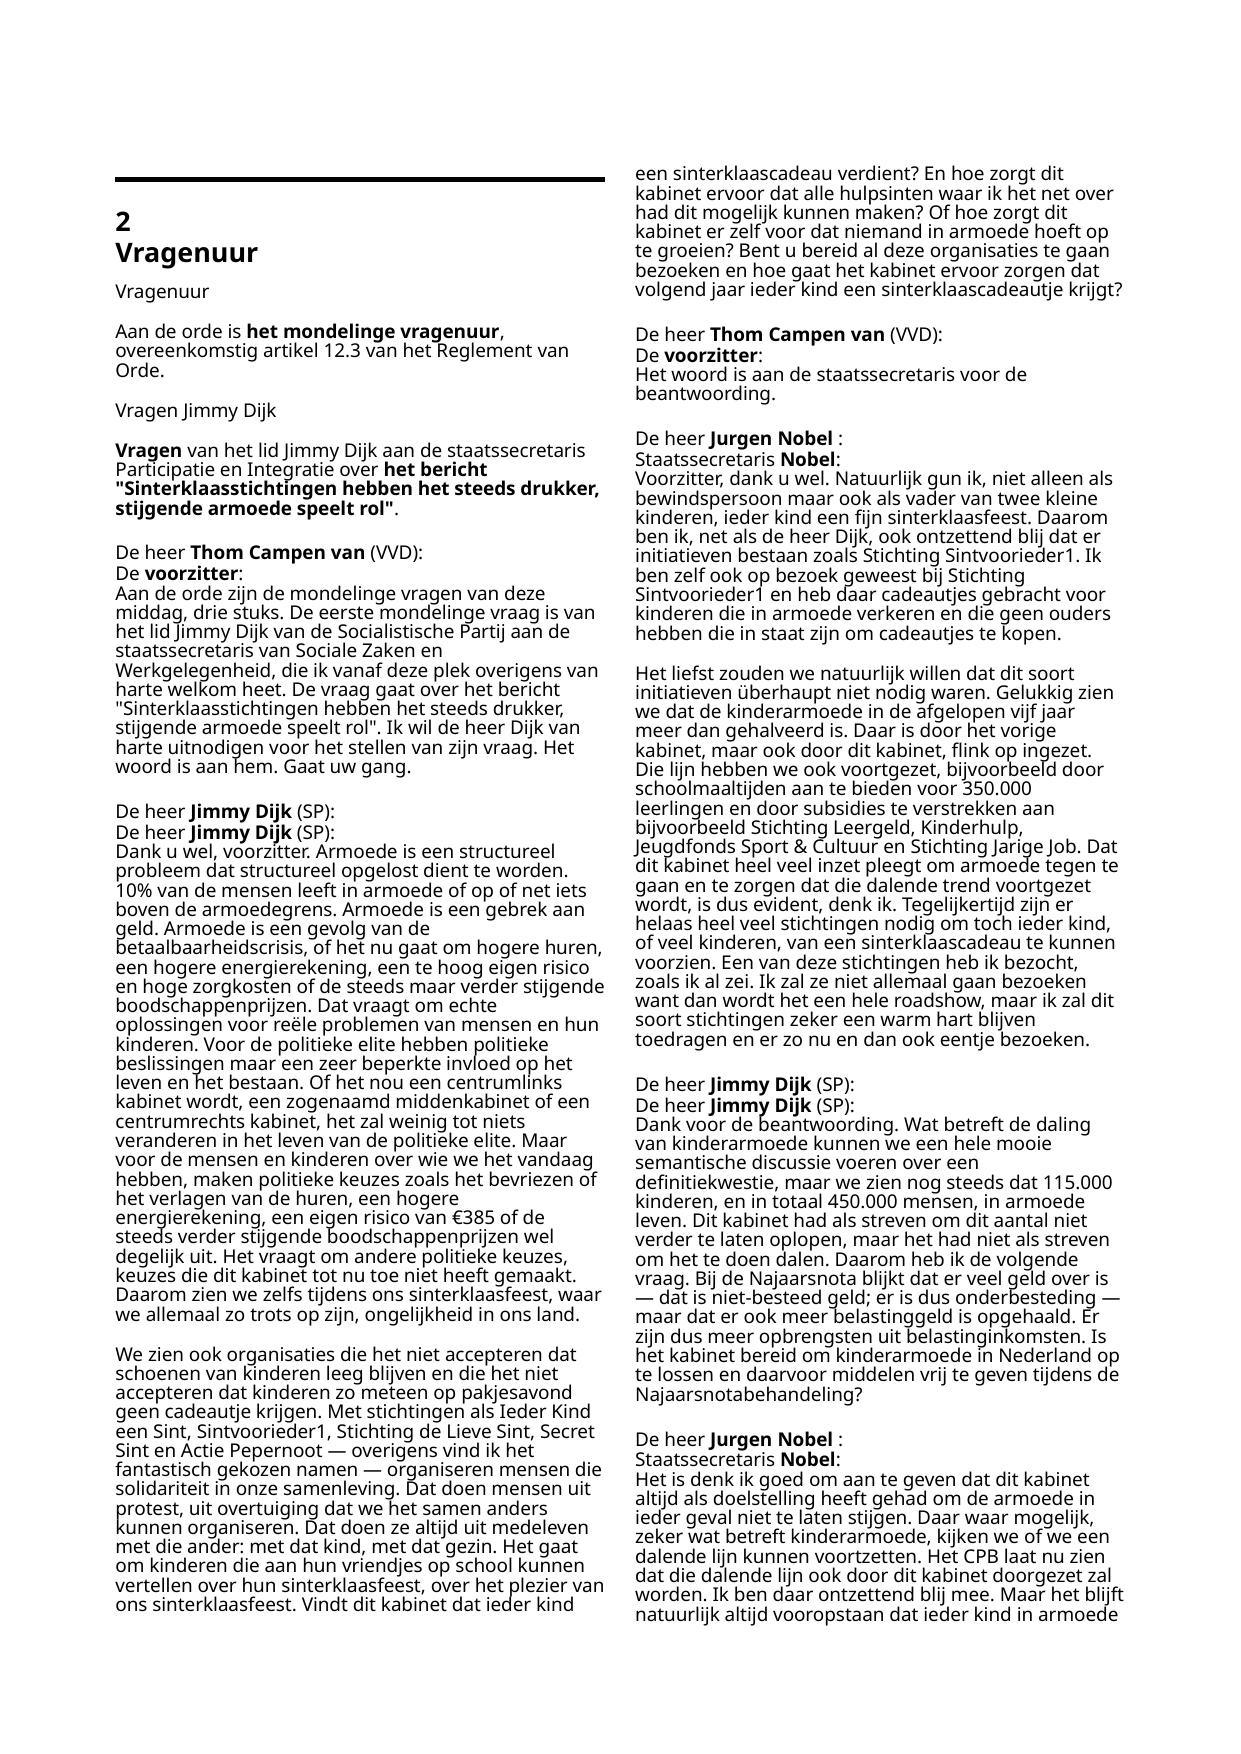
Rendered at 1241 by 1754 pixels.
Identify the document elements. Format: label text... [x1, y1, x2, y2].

text De heer Jurgen Nobel : [635, 1426, 1125, 1451]
text De heer Thom Campen van (VVD): [115, 539, 605, 565]
text Vragen Jimmy Dijk [115, 402, 605, 421]
text Dank voor de beantwoording. Wat betreft de daling van kinderarmoede kunnen we een hele mooie semantische discussie voeren over een definitiekwestie, maar we zien nog steeds dat 115.000 kinderen, en in totaal 450.000 mensen, in armoede leven. Dit kabinet had als streven om dit aantal niet verder te laten oplopen, maar het had niet als streven om het te doen dalen. Daarom heb ik de volgende vraag. Bij de Najaarsnota blijkt dat er veel geld over is — dat is niet-besteed geld; er is dus onderbesteding — maar dat er ook meer belastinggeld is opgehaald. Er zijn dus meer opbrengsten uit belastinginkomsten. Is het kabinet bereid om kinderarmoede in Nederland op te lossen en daarvoor middelen vrij te geven tijdens de Najaarsnotabehandeling? [635, 1116, 1125, 1405]
text Het woord is aan de staatssecretaris voor de beantwoording. [635, 366, 1125, 404]
text Staatssecretaris Nobel: [635, 1451, 1125, 1471]
text De heer Jimmy Dijk (SP): [635, 1071, 1125, 1097]
text De heer Jimmy Dijk (SP): [115, 798, 605, 824]
text Aan de orde zijn de mondelinge vragen van deze middag, drie stuks. De eerste mondelinge vraag is van het lid Jimmy Dijk van de Socialistische Partij aan de staatssecretaris van Sociale Zaken en Werkgelegenheid, die ik vanaf deze plek overigens van harte welkom heet. De vraag gaat over het bericht "Sinterklaasstichtingen hebben het steeds drukker, stijgende armoede speelt rol". Ik wil de heer Dijk van harte uitnodigen voor het stellen van zijn vraag. Het woord is aan hem. Gaat uw gang. [115, 584, 605, 777]
text Vragen van het lid Jimmy Dijk aan de staatssecretaris Participatie en Integratie over het bericht "Sinterklaasstichtingen hebben het steeds drukker, stijgende armoede speelt rol". [115, 442, 605, 519]
text 2 [115, 203, 605, 239]
text Vragenuur [115, 239, 605, 283]
text Dank u wel, voorzitter. Armoede is een structureel probleem dat structureel opgelost dient te worden. 10% van de mensen leeft in armoede of op of net iets boven de armoedegrens. Armoede is een gebrek aan geld. Armoede is een gevolg van de betaalbaarheidscrisis, of het nu gaat om hogere huren, een hogere energierekening, een te hoog eigen risico en hoge zorgkosten of de steeds maar verder stijgende boodschappenprijzen. Dat vraagt om echte oplossingen voor reële problemen van mensen en hun kinderen. Voor de politieke elite hebben politieke beslissingen maar een zeer beperkte invloed op het leven en het bestaan. Of het nou een centrumlinks kabinet wordt, een zogenaamd middenkabinet of een centrumrechts kabinet, het zal weinig tot niets veranderen in het leven van de politieke elite. Maar voor de mensen en kinderen over wie we het vandaag hebben, maken politieke keuzes zoals het bevriezen of het verlagen van de huren, een hogere energierekening, een eigen risico van €385 of de steeds verder stijgende boodschappenprijzen wel degelijk uit. Het vraagt om andere politieke keuzes, keuzes die dit kabinet tot nu toe niet heeft gemaakt. Daarom zien we zelfs tijdens ons sinterklaasfeest, waar we allemaal zo trots op zijn, ongelijkheid in ons land. [115, 843, 605, 1325]
text een sinterklaascadeau verdient? En hoe zorgt dit kabinet ervoor dat alle hulpsinten waar ik het net over had dit mogelijk kunnen maken? Of hoe zorgt dit kabinet er zelf voor dat niemand in armoede hoeft op te groeien? Bent u bereid al deze organisaties te gaan bezoeken en hoe gaat het kabinet ervoor zorgen dat volgend jaar ieder kind een sinterklaascadeautje krijgt? [635, 165, 1125, 300]
text De heer Jurgen Nobel : [635, 425, 1125, 451]
text We zien ook organisaties die het niet accepteren dat schoenen van kinderen leeg blijven en die het niet accepteren dat kinderen zo meteen op pakjesavond geen cadeautje krijgen. Met stichtingen als Ieder Kind een Sint, Sintvoorieder1, Stichting de Lieve Sint, Secret Sint en Actie Pepernoot — overigens vind ik het fantastisch gekozen namen — organiseren mensen die solidariteit in onze samenleving. Dat doen mensen uit protest, uit overtuiging dat we het samen anders kunnen organiseren. Dat doen ze altijd uit medeleven met die ander: met dat kind, met dat gezin. Het gaat om kinderen die aan hun vriendjes op school kunnen vertellen over hun sinterklaasfeest, over het plezier van ons sinterklaasfeest. Vindt dit kabinet dat ieder kind [115, 1346, 605, 1615]
text De heer Thom Campen van (VVD): [635, 321, 1125, 347]
text De voorzitter: [115, 565, 605, 584]
text Vragenuur [115, 283, 605, 302]
text Staatssecretaris Nobel: [635, 451, 1125, 470]
text Voorzitter, dank u wel. Natuurlijk gun ik, niet alleen als bewindspersoon maar ook als vader van twee kleine kinderen, ieder kind een fijn sinterklaasfeest. Daarom ben ik, net als de heer Dijk, ook ontzettend blij dat er initiatieven bestaan zoals Stichting Sintvoorieder1. Ik ben zelf ook op bezoek geweest bij Stichting Sintvoorieder1 en heb daar cadeautjes gebracht voor kinderen die in armoede verkeren en die geen ouders hebben die in staat zijn om cadeautjes te kopen. [635, 470, 1125, 644]
text Het liefst zouden we natuurlijk willen dat dit soort initiatieven überhaupt niet nodig waren. Gelukkig zien we dat de kinderarmoede in de afgelopen vijf jaar meer dan gehalveerd is. Daar is door het vorige kabinet, maar ook door dit kabinet, flink op ingezet. Die lijn hebben we ook voortgezet, bijvoorbeeld door schoolmaaltijden aan te bieden voor 350.000 leerlingen en door subsidies te verstrekken aan bijvoorbeeld Stichting Leergeld, Kinderhulp, Jeugdfonds Sport & Cultuur en Stichting Jarige Job. Dat dit kabinet heel veel inzet pleegt om armoede tegen te gaan en te zorgen dat die dalende trend voortgezet wordt, is dus evident, denk ik. Tegelijkertijd zijn er helaas heel veel stichtingen nodig om toch ieder kind, of veel kinderen, van een sinterklaascadeau te kunnen voorzien. Een van deze stichtingen heb ik bezocht, zoals ik al zei. Ik zal ze niet allemaal gaan bezoeken want dan wordt het een hele roadshow, maar ik zal dit soort stichtingen zeker een warm hart blijven toedragen en er zo nu en dan ook eentje bezoeken. [635, 664, 1125, 1050]
text Het is denk ik goed om aan te geven dat dit kabinet altijd als doelstelling heeft gehad om de armoede in ieder geval niet te laten stijgen. Daar waar mogelijk, zeker wat betreft kinderarmoede, kijken we of we een dalende lijn kunnen voortzetten. Het CPB laat nu zien dat die dalende lijn ook door dit kabinet doorgezet zal worden. Ik ben daar ontzettend blij mee. Maar het blijft natuurlijk altijd vooropstaan dat ieder kind in armoede [635, 1471, 1125, 1625]
text De heer Jimmy Dijk (SP): [115, 824, 605, 843]
text Aan de orde is het mondelinge vragenuur, overeenkomstig artikel 12.3 van het Reglement van Orde. [115, 323, 605, 381]
text De voorzitter: [635, 347, 1125, 366]
text De heer Jimmy Dijk (SP): [635, 1097, 1125, 1116]
